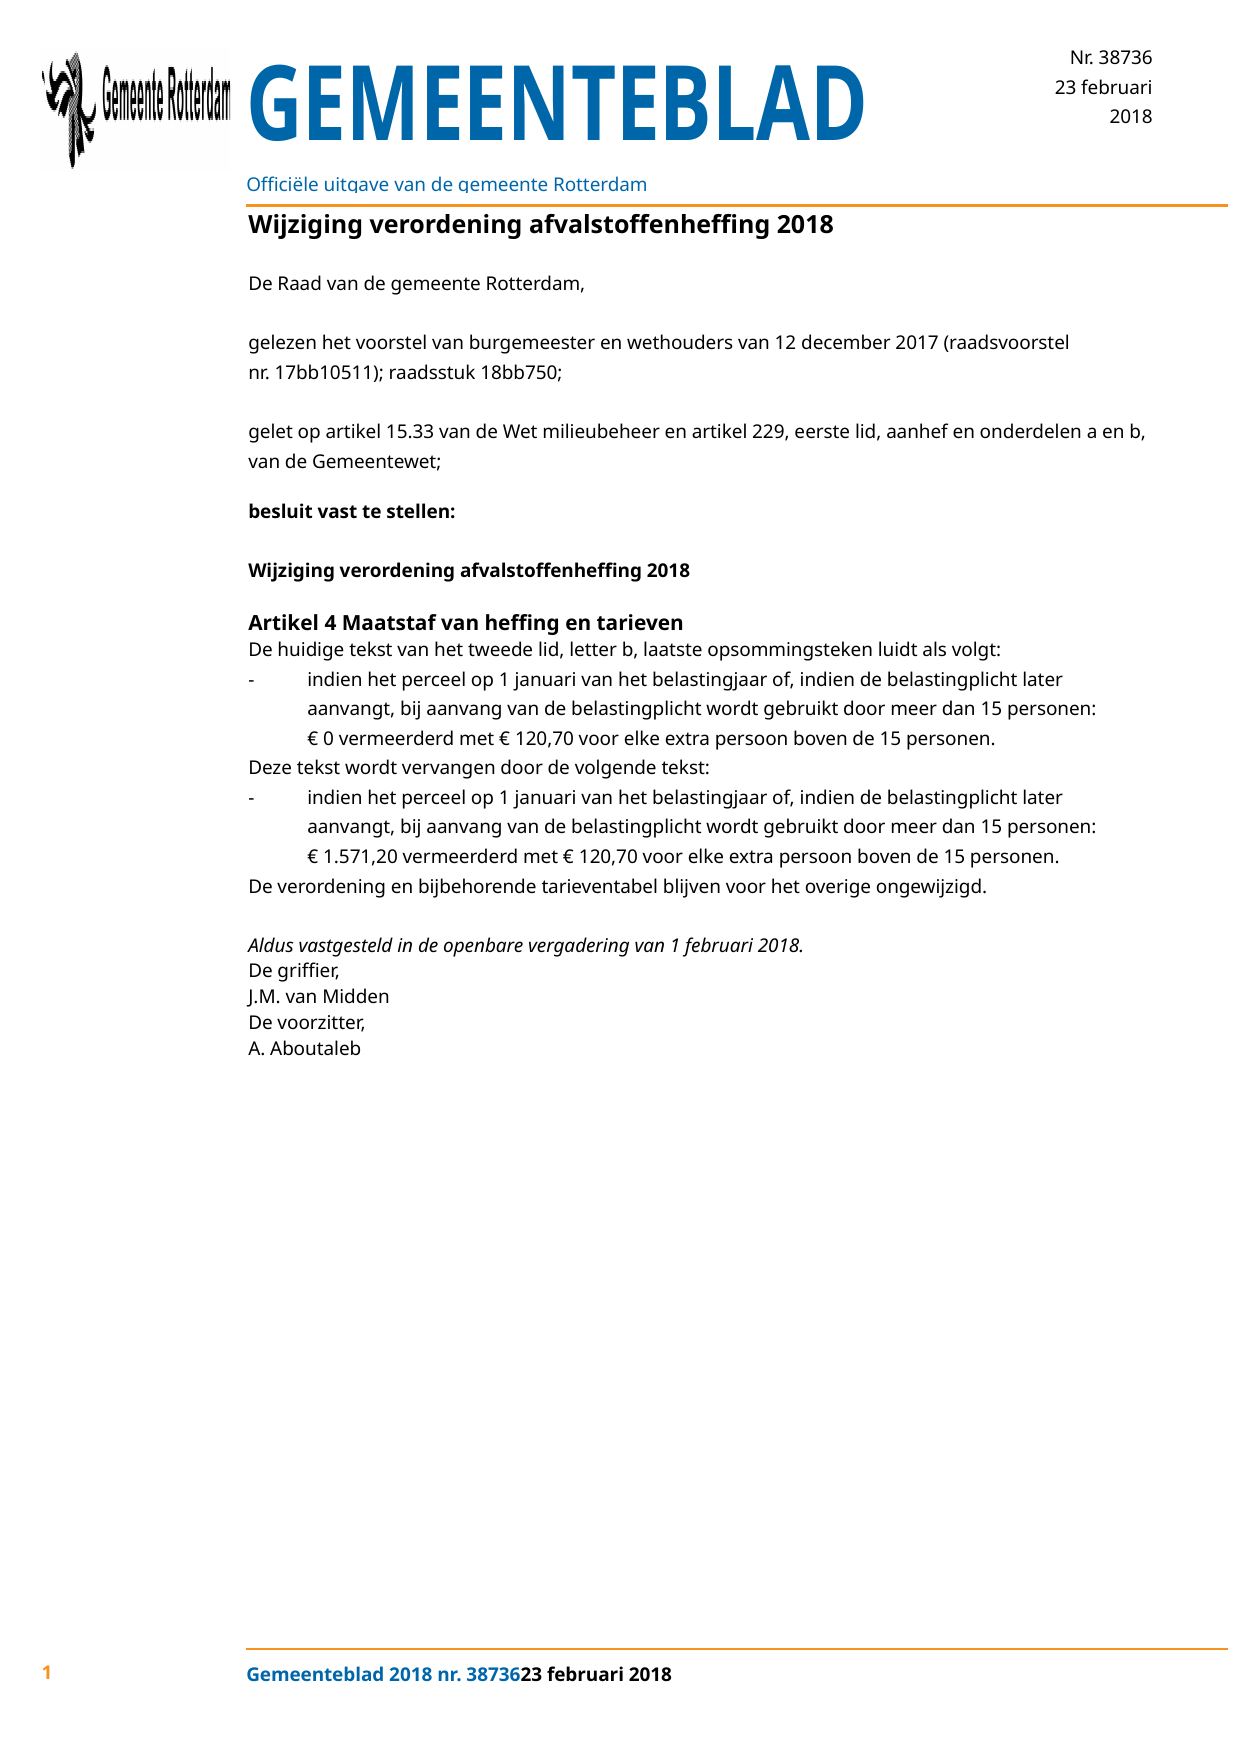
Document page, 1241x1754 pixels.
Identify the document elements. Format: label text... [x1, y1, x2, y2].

text De voorzitter, [248, 1009, 1152, 1035]
text Aldus vastgesteld in de openbare vergadering van 1 februari 2018. [248, 932, 1152, 958]
text De verordening en bijbehorende tarieventabel blijven voor het overige ongewijzigd. [248, 873, 1152, 898]
text Artikel 4 Maatstaf van heffing en tarieven [248, 608, 1152, 636]
text Wijziging verordening afvalstoffenheffing 2018 [248, 557, 1152, 583]
text De griffier, [248, 958, 1152, 983]
text A. Aboutaleb [248, 1035, 1152, 1061]
text J.M. van Midden [248, 983, 1152, 1009]
text De Raad van de gemeente Rotterdam, [248, 270, 1152, 296]
text Wijziging verordening afvalstoffenheffing 2018 [248, 207, 1152, 241]
text gelezen het voorstel van burgemeester en wethouders van 12 december 2017 (raadsvoorstel nr. 17bb10511); raadsstuk 18bb750; [248, 329, 1152, 385]
list indien het perceel op 1 januari van het belastingjaar of, indien de belastingplicht later aanvangt, bij aanvang van de belastingplicht wordt gebruikt door meer dan 15 personen: € 0 vermeerderd met € 120,70 voor elke extra persoon boven de 15 personen. [248, 666, 1152, 751]
text Deze tekst wordt vervangen door de volgende tekst: [248, 754, 1152, 780]
text besluit vast te stellen: [248, 498, 1152, 524]
text gelet op artikel 15.33 van de Wet milieubeheer en artikel 229, eerste lid, aanhef en onderdelen a en b, van de Gemeentewet; [248, 418, 1152, 473]
text De huidige tekst van het tweede lid, letter b, laatste opsommingsteken luidt als volgt: [248, 636, 1152, 662]
list indien het perceel op 1 januari van het belastingjaar of, indien de belastingplicht later aanvangt, bij aanvang van de belastingplicht wordt gebruikt door meer dan 15 personen: € 1.571,20 vermeerderd met € 120,70 voor elke extra persoon boven de 15 personen. [248, 784, 1152, 869]
picture [41, 47, 231, 172]
